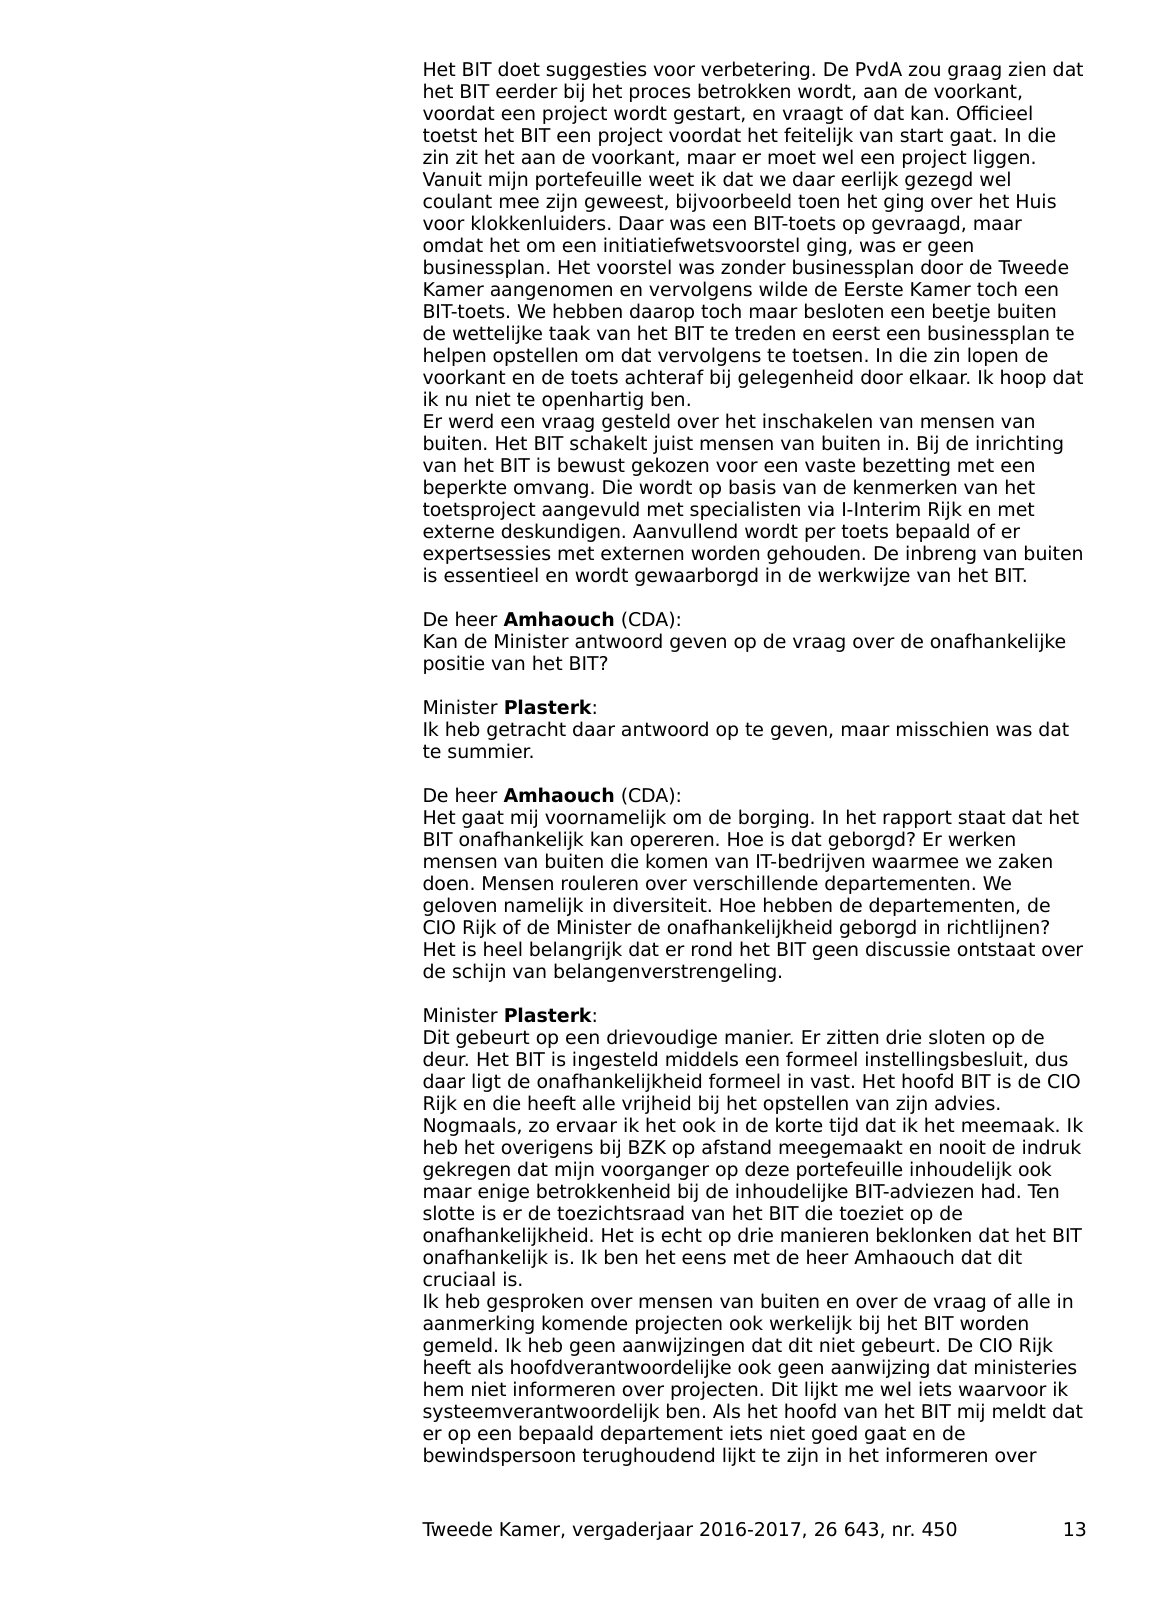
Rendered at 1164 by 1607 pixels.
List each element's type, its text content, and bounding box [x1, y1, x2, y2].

text Het gaat mij voornamelijk om de borging. In het rapport staat dat het BIT onafhankelijk kan opereren. Hoe is dat geborgd? Er werken mensen van buiten die komen van IT-bedrijven waarmee we zaken doen. Mensen rouleren over verschillende departementen. We geloven namelijk in diversiteit. Hoe hebben de departementen, de CIO Rijk of de Minister de onafhankelijkheid geborgd in richtlijnen? Het is heel belangrijk dat er rond het BIT geen discussie ontstaat over de schijn van belangenverstrengeling. [422, 807, 1087, 983]
text Kan de Minister antwoord geven op de vraag over de onafhankelijke positie van het BIT? [422, 631, 1087, 675]
text Er werd een vraag gesteld over het inschakelen van mensen van buiten. Het BIT schakelt juist mensen van buiten in. Bij de inrichting van het BIT is bewust gekozen voor een vaste bezetting met een beperkte omvang. Die wordt op basis van de kenmerken van het toetsproject aangevuld met specialisten via I-Interim Rijk en met externe deskundigen. Aanvullend wordt per toets bepaald of er expertsessies met externen worden gehouden. De inbreng van buiten is essentieel en wordt gewaarborgd in de werkwijze van het BIT. [422, 411, 1087, 587]
text De heer Amhaouch (CDA): [422, 785, 1087, 807]
text Ik heb gesproken over mensen van buiten en over de vraag of alle in aanmerking komende projecten ook werkelijk bij het BIT worden gemeld. Ik heb geen aanwijzingen dat dit niet gebeurt. De CIO Rijk heeft als hoofdverantwoordelijke ook geen aanwijzing dat ministeries hem niet informeren over projecten. Dit lijkt me wel iets waarvoor ik systeemverantwoordelijk ben. Als het hoofd van het BIT mij meldt dat er op een bepaald departement iets niet goed gaat en de bewindspersoon terughoudend lijkt te zijn in het informeren over [422, 1291, 1087, 1467]
text De heer Amhaouch (CDA): [422, 609, 1087, 631]
text Het BIT doet suggesties voor verbetering. De PvdA zou graag zien dat het BIT eerder bij het proces betrokken wordt, aan de voorkant, voordat een project wordt gestart, en vraagt of dat kan. Officieel toetst het BIT een project voordat het feitelijk van start gaat. In die zin zit het aan de voorkant, maar er moet wel een project liggen. Vanuit mijn portefeuille weet ik dat we daar eerlijk gezegd wel coulant mee zijn geweest, bijvoorbeeld toen het ging over het Huis voor klokkenluiders. Daar was een BIT-toets op gevraagd, maar omdat het om een initiatiefwetsvoorstel ging, was er geen businessplan. Het voorstel was zonder businessplan door de Tweede Kamer aangenomen en vervolgens wilde de Eerste Kamer toch een BIT-toets. We hebben daarop toch maar besloten een beetje buiten de wettelijke taak van het BIT te treden en eerst een businessplan te helpen opstellen om dat vervolgens te toetsen. In die zin lopen de voorkant en de toets achteraf bij gelegenheid door elkaar. Ik hoop dat ik nu niet te openhartig ben. [422, 59, 1087, 411]
text Minister Plasterk: [422, 697, 1087, 719]
text Ik heb getracht daar antwoord op te geven, maar misschien was dat te summier. [422, 719, 1087, 763]
text Minister Plasterk: [422, 1005, 1087, 1027]
text Dit gebeurt op een drievoudige manier. Er zitten drie sloten op de deur. Het BIT is ingesteld middels een formeel instellingsbesluit, dus daar ligt de onafhankelijkheid formeel in vast. Het hoofd BIT is de CIO Rijk en die heeft alle vrijheid bij het opstellen van zijn advies. Nogmaals, zo ervaar ik het ook in de korte tijd dat ik het meemaak. Ik heb het overigens bij BZK op afstand meegemaakt en nooit de indruk gekregen dat mijn voorganger op deze portefeuille inhoudelijk ook maar enige betrokkenheid bij de inhoudelijke BIT-adviezen had. Ten slotte is er de toezichtsraad van het BIT die toeziet op de onafhankelijkheid. Het is echt op drie manieren beklonken dat het BIT onafhankelijk is. Ik ben het eens met de heer Amhaouch dat dit cruciaal is. [422, 1027, 1087, 1291]
